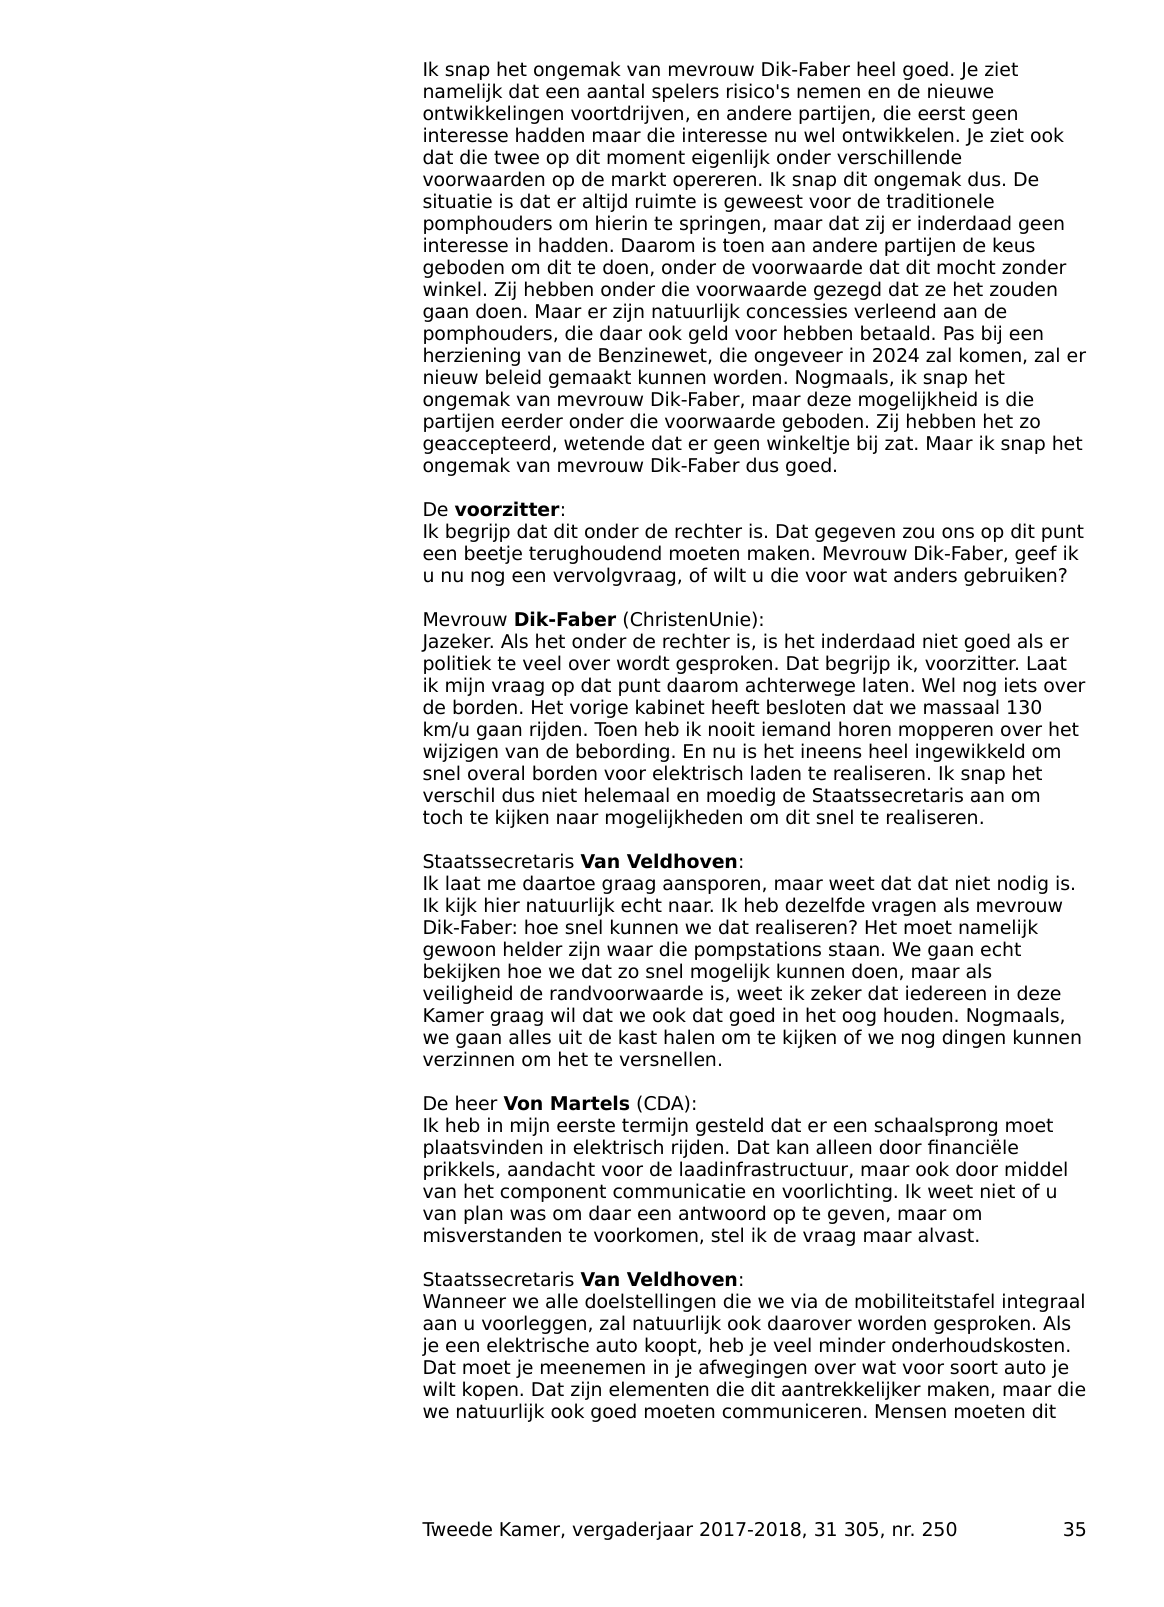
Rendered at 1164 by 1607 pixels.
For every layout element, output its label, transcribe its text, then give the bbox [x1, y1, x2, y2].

text De heer Von Martels (CDA): [422, 1093, 1087, 1115]
text Mevrouw Dik-Faber (ChristenUnie): [422, 609, 1087, 631]
text De voorzitter: [422, 499, 1087, 521]
text Staatssecretaris Van Veldhoven: [422, 1269, 1087, 1291]
text Ik begrijp dat dit onder de rechter is. Dat gegeven zou ons op dit punt een beetje terughoudend moeten maken. Mevrouw Dik-Faber, geef ik u nu nog een vervolgvraag, of wilt u die voor wat anders gebruiken? [422, 521, 1087, 587]
text Ik laat me daartoe graag aansporen, maar weet dat dat niet nodig is. Ik kijk hier natuurlijk echt naar. Ik heb dezelfde vragen als mevrouw Dik-Faber: hoe snel kunnen we dat realiseren? Het moet namelijk gewoon helder zijn waar die pompstations staan. We gaan echt bekijken hoe we dat zo snel mogelijk kunnen doen, maar als veiligheid de randvoorwaarde is, weet ik zeker dat iedereen in deze Kamer graag wil dat we ook dat goed in het oog houden. Nogmaals, we gaan alles uit de kast halen om te kijken of we nog dingen kunnen verzinnen om het te versnellen. [422, 873, 1087, 1071]
text Staatssecretaris Van Veldhoven: [422, 851, 1087, 873]
text Jazeker. Als het onder de rechter is, is het inderdaad niet goed als er politiek te veel over wordt gesproken. Dat begrijp ik, voorzitter. Laat ik mijn vraag op dat punt daarom achterwege laten. Wel nog iets over de borden. Het vorige kabinet heeft besloten dat we massaal 130 km/u gaan rijden. Toen heb ik nooit iemand horen mopperen over het wijzigen van de bebording. En nu is het ineens heel ingewikkeld om snel overal borden voor elektrisch laden te realiseren. Ik snap het verschil dus niet helemaal en moedig de Staatssecretaris aan om toch te kijken naar mogelijkheden om dit snel te realiseren. [422, 631, 1087, 829]
text Wanneer we alle doelstellingen die we via de mobiliteitstafel integraal aan u voorleggen, zal natuurlijk ook daarover worden gesproken. Als je een elektrische auto koopt, heb je veel minder onderhoudskosten. Dat moet je meenemen in je afwegingen over wat voor soort auto je wilt kopen. Dat zijn elementen die dit aantrekkelijker maken, maar die we natuurlijk ook goed moeten communiceren. Mensen moeten dit [422, 1291, 1087, 1423]
text Ik heb in mijn eerste termijn gesteld dat er een schaalsprong moet plaatsvinden in elektrisch rijden. Dat kan alleen door financiële prikkels, aandacht voor de laadinfrastructuur, maar ook door middel van het component communicatie en voorlichting. Ik weet niet of u van plan was om daar een antwoord op te geven, maar om misverstanden te voorkomen, stel ik de vraag maar alvast. [422, 1115, 1087, 1247]
text Ik snap het ongemak van mevrouw Dik-Faber heel goed. Je ziet namelijk dat een aantal spelers risico's nemen en de nieuwe ontwikkelingen voortdrijven, en andere partijen, die eerst geen interesse hadden maar die interesse nu wel ontwikkelen. Je ziet ook dat die twee op dit moment eigenlijk onder verschillende voorwaarden op de markt opereren. Ik snap dit ongemak dus. De situatie is dat er altijd ruimte is geweest voor de traditionele pomphouders om hierin te springen, maar dat zij er inderdaad geen interesse in hadden. Daarom is toen aan andere partijen de keus geboden om dit te doen, onder de voorwaarde dat dit mocht zonder winkel. Zij hebben onder die voorwaarde gezegd dat ze het zouden gaan doen. Maar er zijn natuurlijk concessies verleend aan de pomphouders, die daar ook geld voor hebben betaald. Pas bij een herziening van de Benzinewet, die ongeveer in 2024 zal komen, zal er nieuw beleid gemaakt kunnen worden. Nogmaals, ik snap het ongemak van mevrouw Dik-Faber, maar deze mogelijkheid is die partijen eerder onder die voorwaarde geboden. Zij hebben het zo geaccepteerd, wetende dat er geen winkeltje bij zat. Maar ik snap het ongemak van mevrouw Dik-Faber dus goed. [422, 59, 1087, 477]
